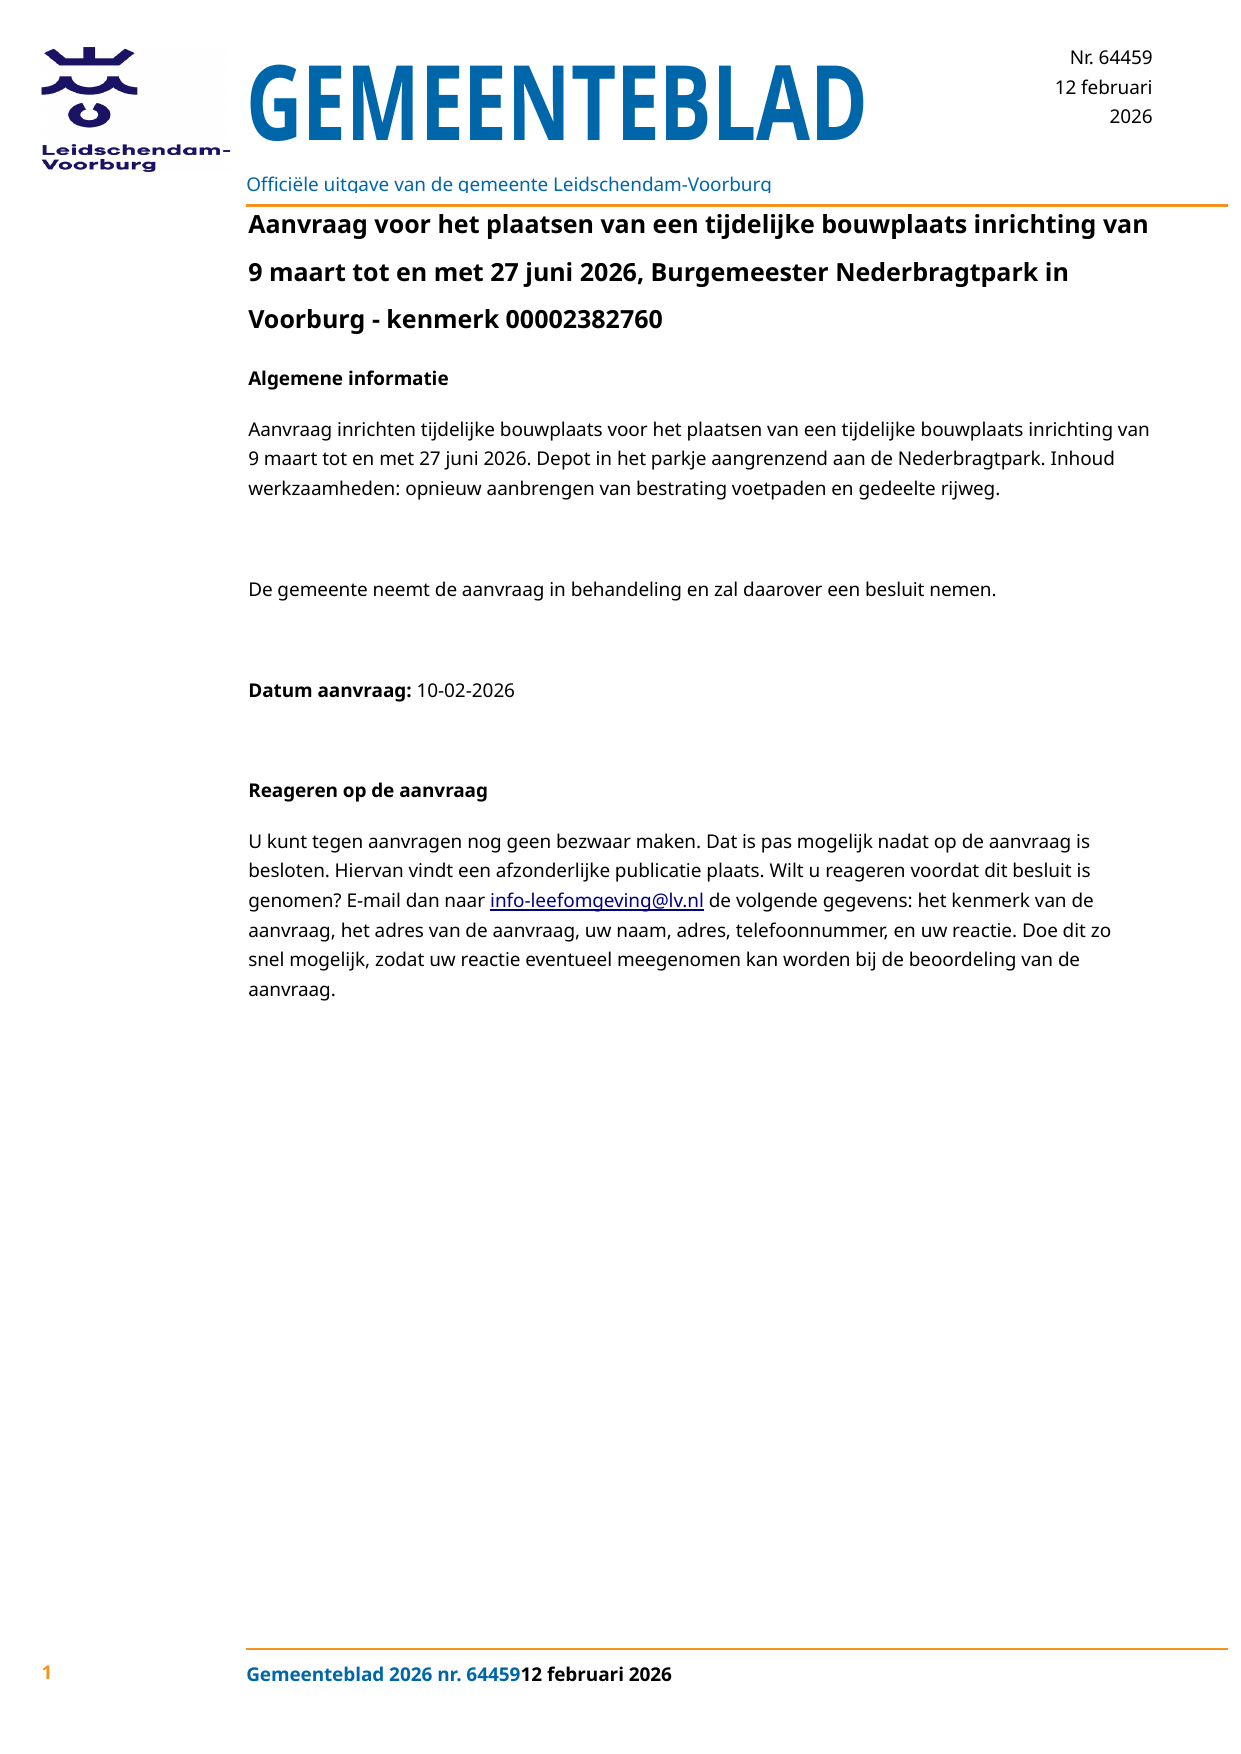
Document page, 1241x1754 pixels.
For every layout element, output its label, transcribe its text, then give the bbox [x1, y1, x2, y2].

text Algemene informatie [248, 366, 1152, 391]
text Datum aanvraag: 10-02-2026 [248, 677, 1152, 702]
picture [41, 47, 231, 172]
text Reageren op de aanvraag [248, 778, 1152, 803]
text Aanvraag voor het plaatsen van een tijdelijke bouwplaats inrichting van 9 maart tot en met 27 juni 2026, Burgemeester Nederbragtpark in Voorburg - kenmerk 00002382760 [248, 207, 1152, 336]
text Aanvraag inrichten tijdelijke bouwplaats voor het plaatsen van een tijdelijke bouwplaats inrichting van 9 maart tot en met 27 juni 2026. Depot in het parkje aangrenzend aan de Nederbragtpark. Inhoud werkzaamheden: opnieuw aanbrengen van bestrating voetpaden en gedeelte rijweg. [248, 416, 1152, 501]
text De gemeente neemt de aanvraag in behandeling en zal daarover een besluit nemen. [248, 576, 1152, 602]
text U kunt tegen aanvragen nog geen bezwaar maken. Dat is pas mogelijk nadat op de aanvraag is besloten. Hiervan vindt een afzonderlijke publicatie plaats. Wilt u reageren voordat dit besluit is genomen? E-mail dan naar info-leefomgeving@lv.nl de volgende gegevens: het kenmerk van de aanvraag, het adres van de aanvraag, uw naam, adres, telefoonnummer, en uw reactie. Doe dit zo snel mogelijk, zodat uw reactie eventueel meegenomen kan worden bij de beoordeling van de aanvraag. [248, 828, 1152, 1002]
